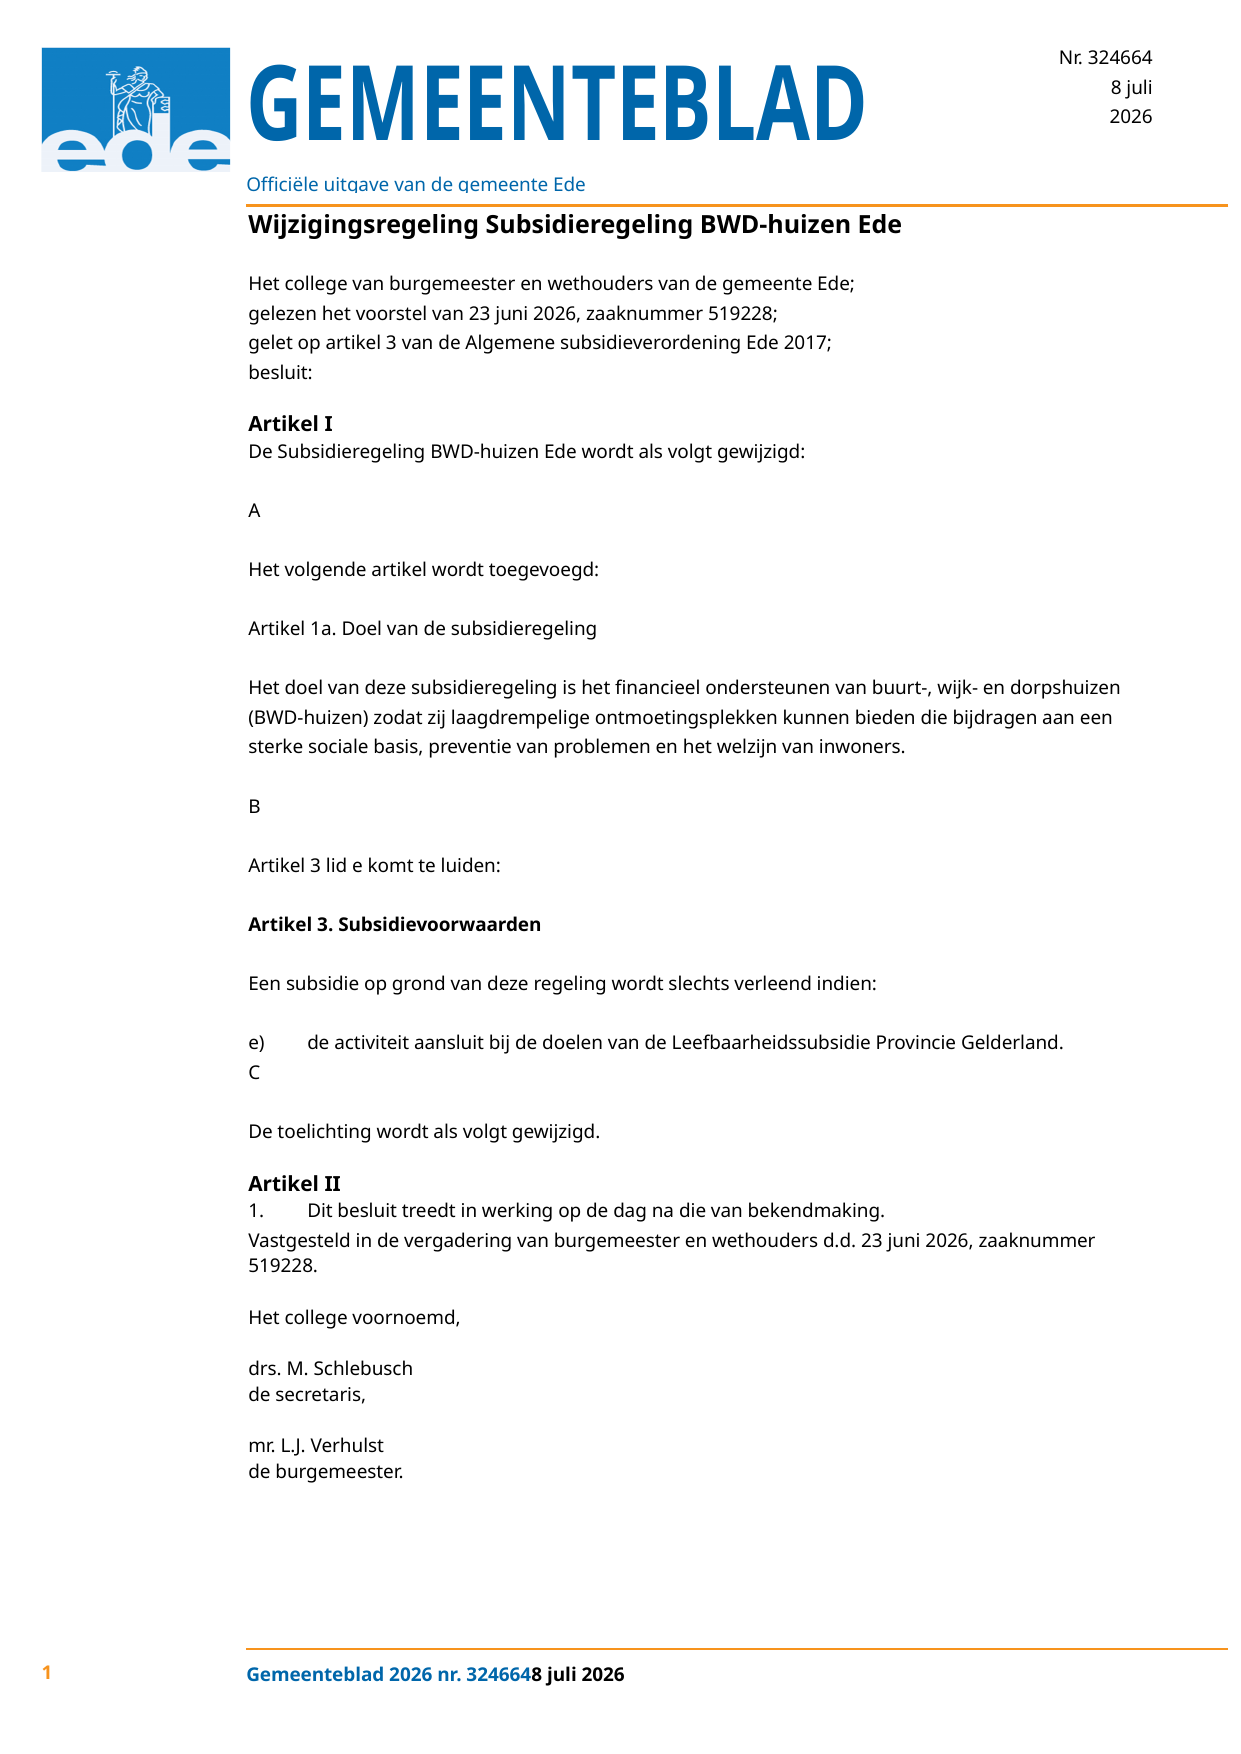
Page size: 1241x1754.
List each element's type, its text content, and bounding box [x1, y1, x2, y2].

text gelezen het voorstel van 23 juni 2026, zaaknummer 519228; [248, 300, 1152, 326]
text Het college van burgemeester en wethouders van de gemeente Ede; [248, 270, 1152, 296]
list de activiteit aansluit bij de doelen van de Leefbaarheidssubsidie Provincie Gelderland. [248, 1029, 1152, 1055]
text B [248, 793, 1152, 819]
text Wijzigingsregeling Subsidieregeling BWD-huizen Ede [248, 207, 1152, 241]
text De Subsidieregeling BWD-huizen Ede wordt als volgt gewijzigd: [248, 438, 1152, 464]
picture [41, 47, 231, 172]
text De toelichting wordt als volgt gewijzigd. [248, 1118, 1152, 1144]
text Vastgesteld in de vergadering van burgemeester en wethouders d.d. 23 juni 2026, zaaknummer 519228. [248, 1227, 1152, 1278]
text Artikel I [248, 409, 1152, 438]
text de burgemeester. [248, 1458, 1152, 1484]
text Artikel 1a. Doel van de subsidieregeling [248, 615, 1152, 641]
text C [248, 1059, 1152, 1085]
text Artikel 3 lid e komt te luiden: [248, 852, 1152, 878]
text Het college voornoemd, [248, 1304, 1152, 1330]
text Het volgende artikel wordt toegevoegd: [248, 556, 1152, 582]
text gelet op artikel 3 van de Algemene subsidieverordening Ede 2017; [248, 329, 1152, 355]
text besluit: [248, 359, 1152, 385]
list Dit besluit treedt in werking op de dag na die van bekendmaking. [248, 1197, 1152, 1223]
text Artikel 3. Subsidievoorwaarden [248, 911, 1152, 937]
text Artikel II [248, 1169, 1152, 1197]
text mr. L.J. Verhulst [248, 1433, 1152, 1458]
text de secretaris, [248, 1381, 1152, 1407]
text drs. M. Schlebusch [248, 1355, 1152, 1381]
text Een subsidie op grond van deze regeling wordt slechts verleend indien: [248, 970, 1152, 996]
text Het doel van deze subsidieregeling is het financieel ondersteunen van buurt-, wijk- en dorpshuizen (BWD-huizen) zodat zij laagdrempelige ontmoetingsplekken kunnen bieden die bijdragen aan een sterke sociale basis, preventie van problemen en het welzijn van inwoners. [248, 674, 1152, 759]
text A [248, 497, 1152, 523]
